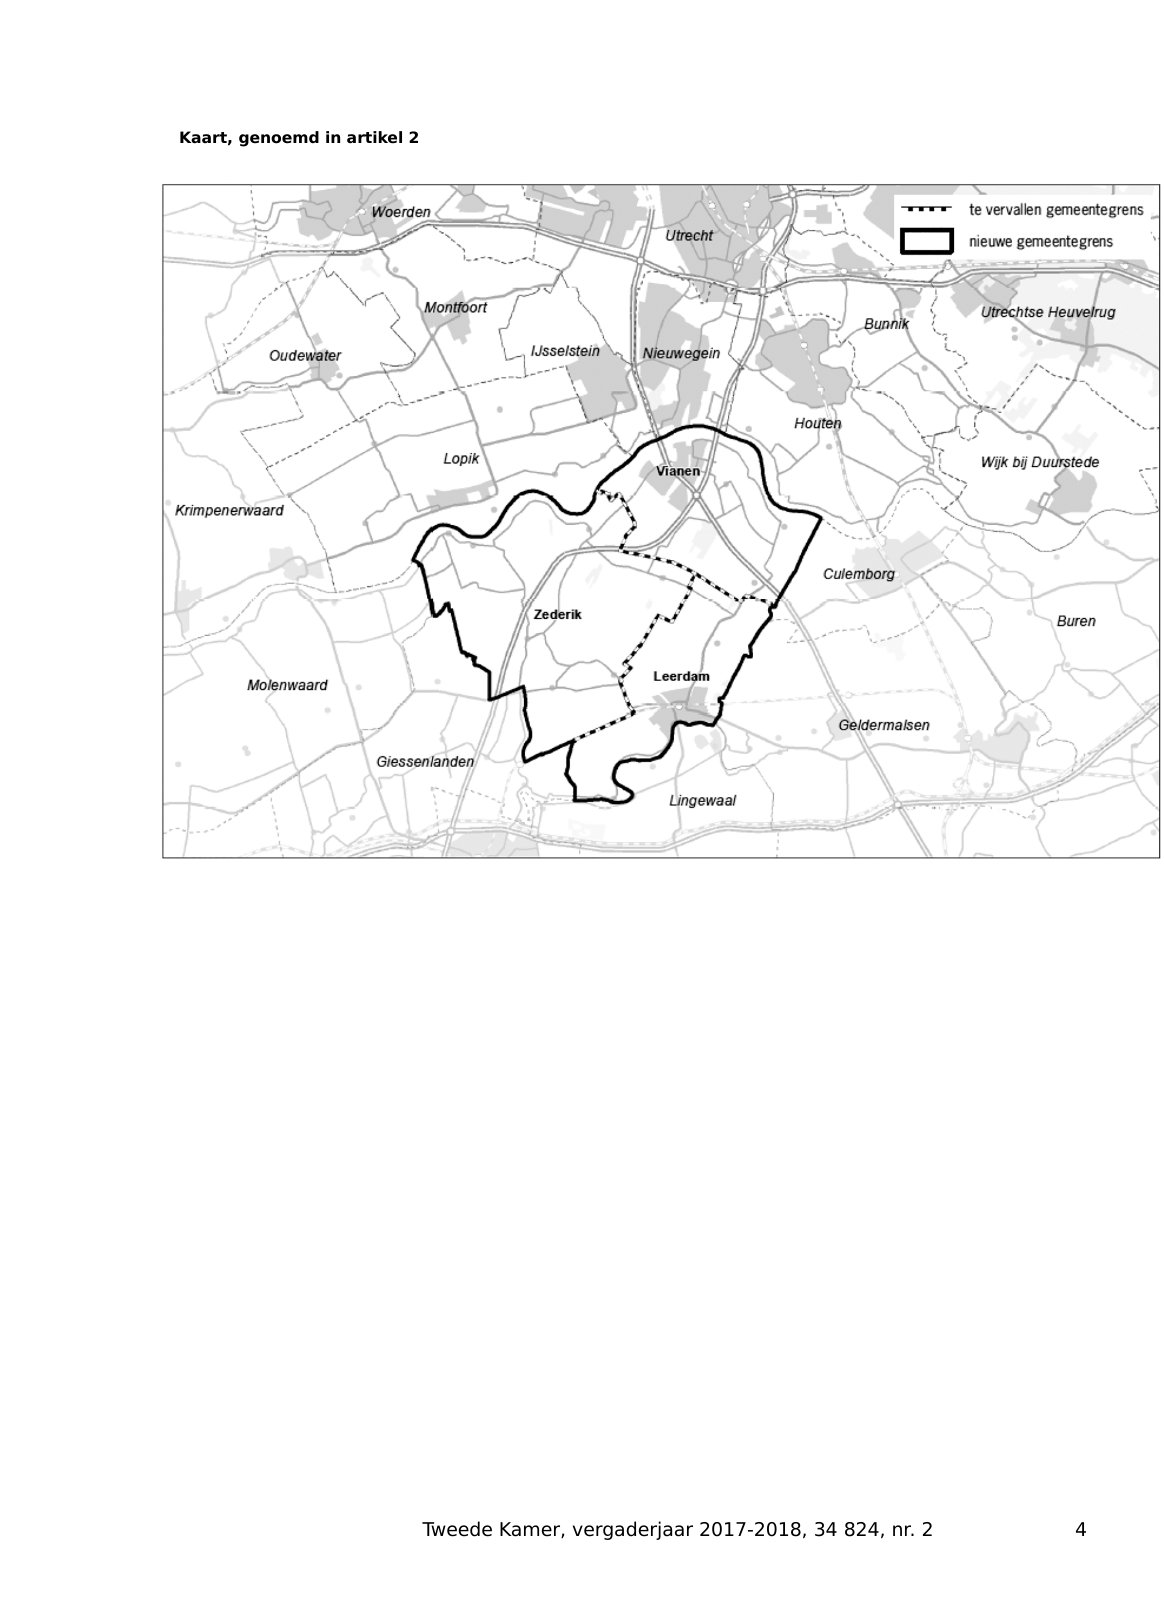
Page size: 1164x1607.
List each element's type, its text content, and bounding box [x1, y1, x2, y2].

picture [159, 181, 1164, 861]
text Kaart, genoemd in artikel 2 [159, 129, 1163, 148]
